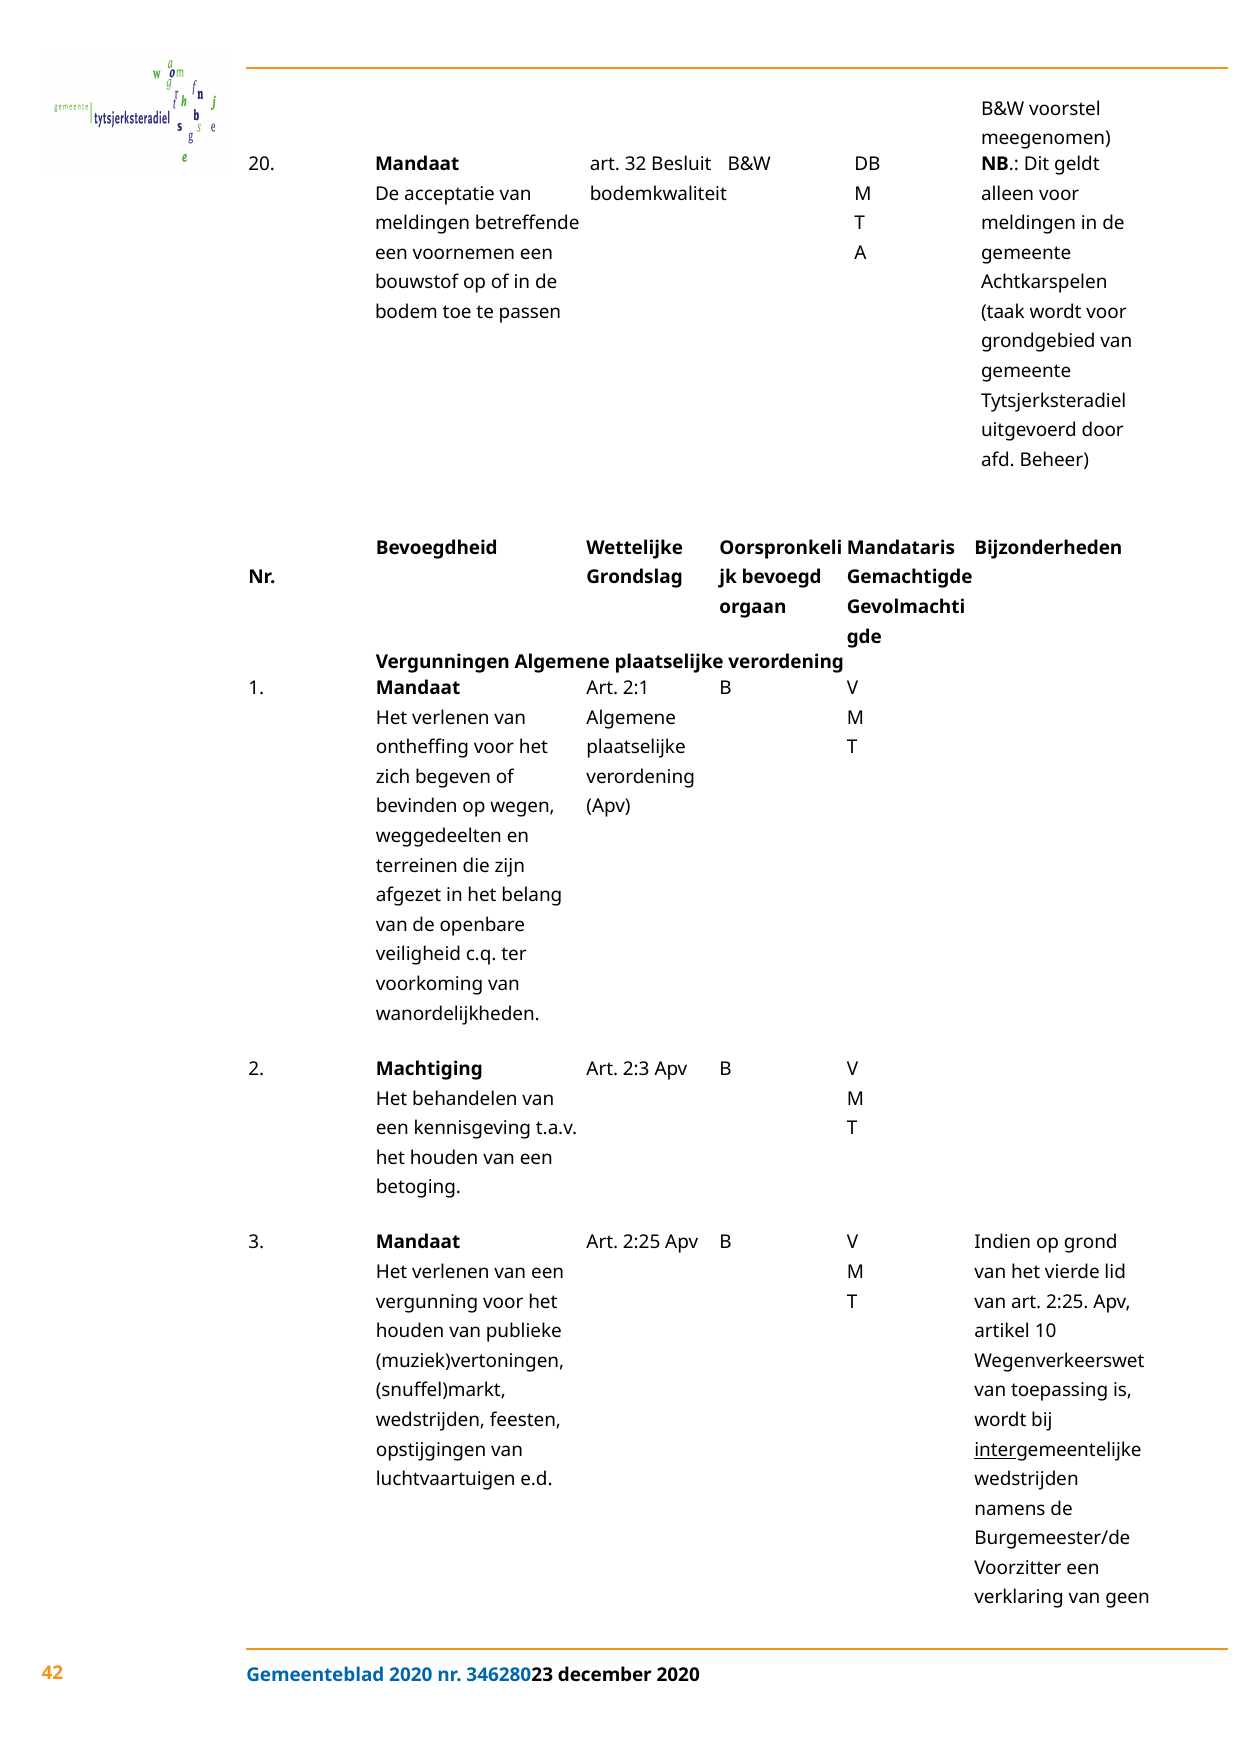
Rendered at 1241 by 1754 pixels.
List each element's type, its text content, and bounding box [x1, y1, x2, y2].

table_cell NB.: Dit geldt alleen voor meldingen in de gemeente Achtkarspelen (taak wordt voor grondgebied van gemeente Tytsjerksteradiel uitgevoerd door afd. Beheer) [981, 150, 1152, 472]
table_header Wettelijke Grondslag [586, 534, 719, 649]
table_cell V M T [847, 1229, 974, 1609]
table_cell [590, 95, 727, 150]
table_cell art. 32 Besluit bodemkwaliteit [590, 150, 727, 472]
table_header Mandataris Gemachtigde Gevolmachtigde [847, 534, 974, 649]
table_cell [727, 95, 854, 150]
table_cell 1. [248, 674, 376, 1055]
table_cell [375, 95, 589, 150]
table_cell 3. [248, 1229, 376, 1609]
table_cell [974, 1055, 1152, 1229]
table_cell 20. [248, 150, 375, 472]
table_cell Art. 2:3 Apv [586, 1055, 719, 1229]
table_cell [854, 95, 981, 150]
table_cell B [719, 1229, 847, 1609]
table_cell V M T [847, 674, 974, 1055]
table_cell Mandaat De acceptatie van meldingen betreffende een voornemen een bouwstof op of in de bodem toe te passen [375, 150, 589, 472]
table_header Bevoegdheid [376, 534, 586, 649]
table_cell Mandaat Het verlenen van ontheffing voor het zich begeven of bevinden op wegen, weggedeelten en terreinen die zijn afgezet in het belang van de openbare veiligheid c.q. ter voorkoming van wanordelijkheden. [376, 674, 586, 1055]
table_cell [248, 95, 375, 150]
table_cell B [719, 674, 847, 1055]
table_cell [248, 649, 376, 674]
table_cell V M T [847, 1055, 974, 1229]
table_cell DB M T A [854, 150, 981, 472]
table_header Oorspronkelijk bevoegd orgaan [719, 534, 847, 649]
table_cell Mandaat Het verlenen van een vergunning voor het houden van publieke (muziek)vertoningen,(snuffel)markt, wedstrijden, feesten, opstijgingen van luchtvaartuigen e.d. [376, 1229, 586, 1609]
table_cell Art. 2:1 Algemene plaatselijke verordening (Apv) [586, 674, 719, 1055]
picture [41, 47, 231, 172]
table_cell Vergunningen Algemene plaatselijke verordening [376, 649, 1152, 674]
table_cell B [719, 1055, 847, 1229]
table_header Nr. [248, 534, 376, 649]
table_cell B&W voorstel meegenomen) [981, 95, 1152, 150]
table_cell 2. [248, 1055, 376, 1229]
table_header Bijzonderheden [974, 534, 1152, 649]
table_cell Indien op grond van het vierde lid van art. 2:25. Apv, artikel 10 Wegenverkeerswet van toepassing is, wordt bij intergemeentelijke wedstrijden namens de Burgemeester/de Voorzitter een verklaring van geen [974, 1229, 1152, 1609]
table_cell [974, 674, 1152, 1055]
table_cell Art. 2:25 Apv [586, 1229, 719, 1609]
table_cell B&W [727, 150, 854, 472]
table_cell Machtiging Het behandelen van een kennisgeving t.a.v. het houden van een betoging. [376, 1055, 586, 1229]
